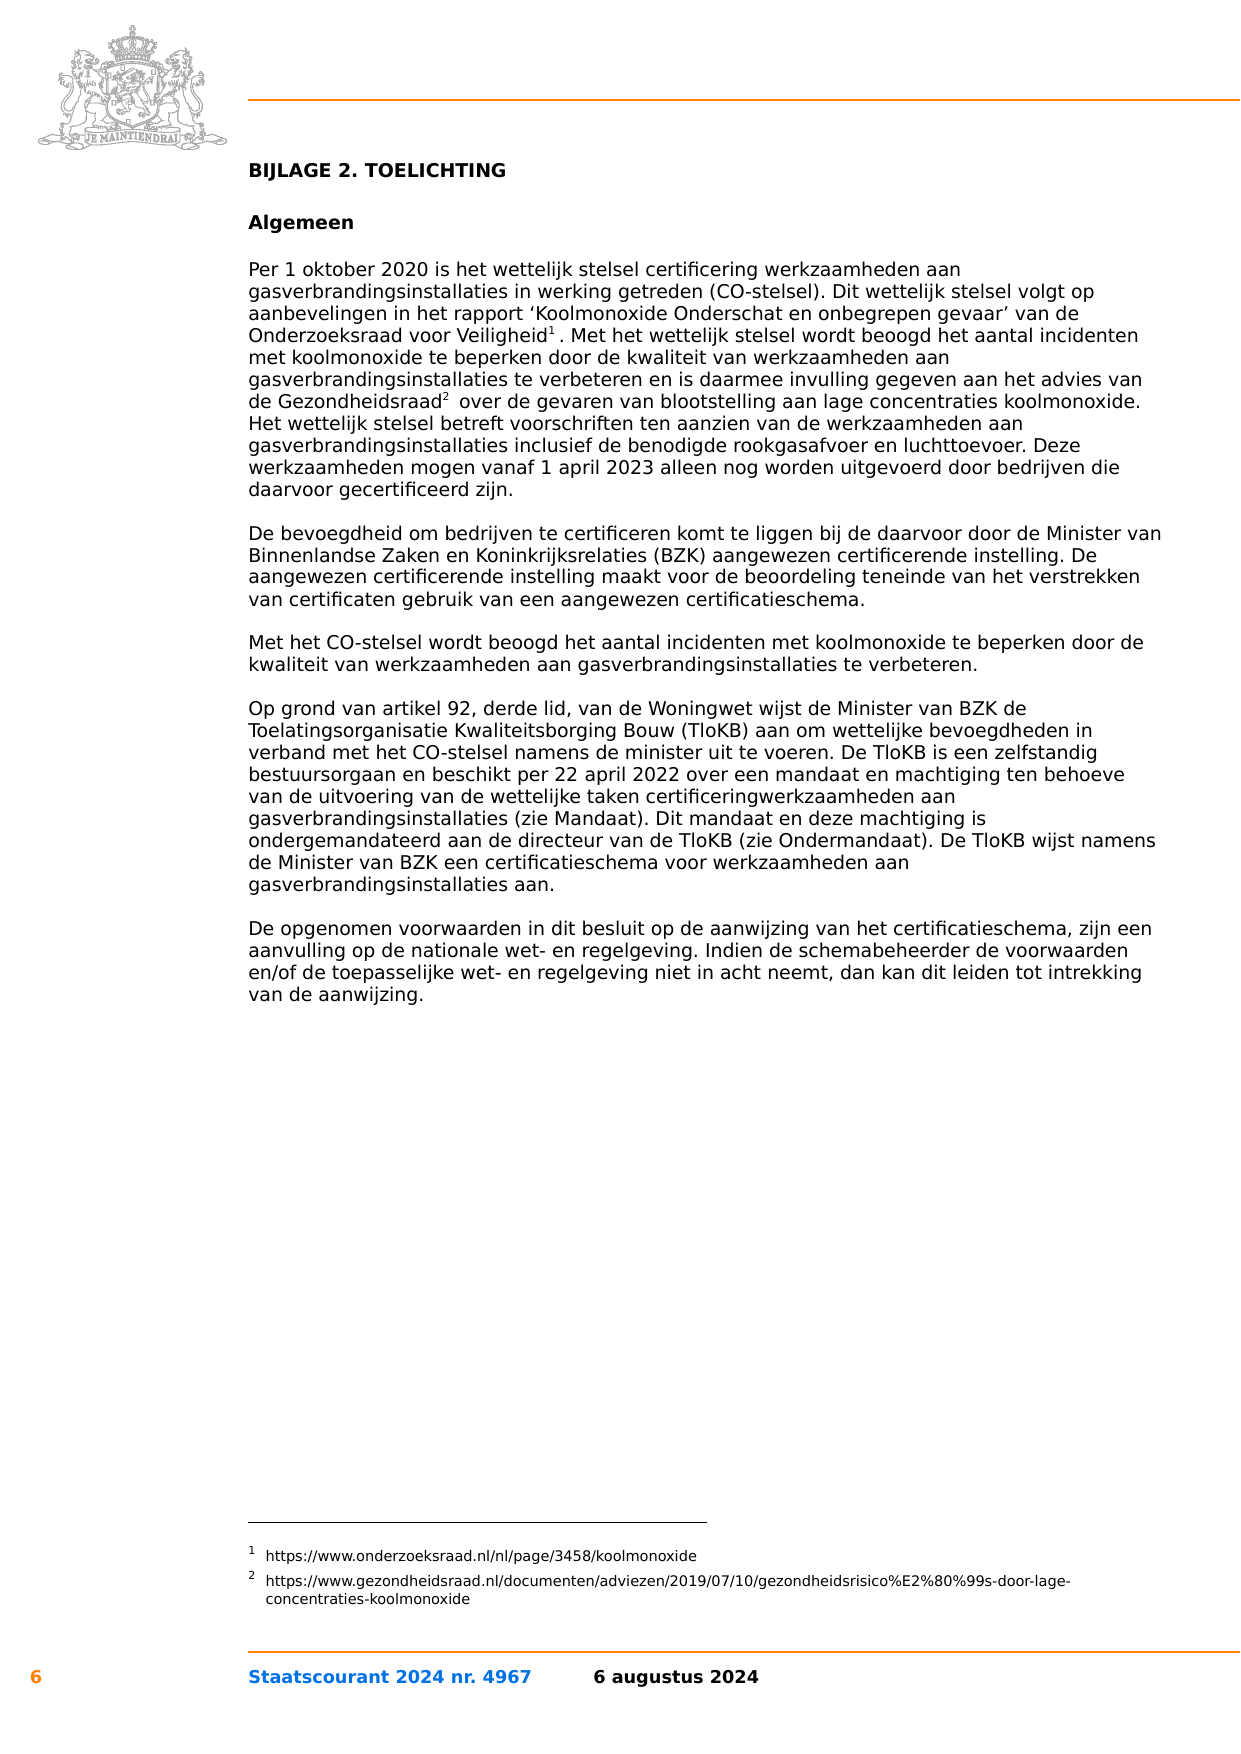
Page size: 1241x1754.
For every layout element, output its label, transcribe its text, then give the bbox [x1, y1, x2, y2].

text Met het CO-stelsel wordt beoogd het aantal incidenten met koolmonoxide te beperken door de kwaliteit van werkzaamheden aan gasverbrandingsinstallaties te verbeteren. [248, 632, 1163, 676]
text Op grond van artikel 92, derde lid, van de Woningwet wijst de Minister van BZK de Toelatingsorganisatie Kwaliteitsborging Bouw (TloKB) aan om wettelijke bevoegdheden in verband met het CO-stelsel namens de minister uit te voeren. De TloKB is een zelfstandig bestuursorgaan en beschikt per 22 april 2022 over een mandaat en machtiging ten behoeve van de uitvoering van de wettelijke taken certificeringwerkzaamheden aan gasverbrandingsinstallaties (zie Mandaat). Dit mandaat en deze machtiging is ondergemandateerd aan de directeur van de TloKB (zie Ondermandaat). De TloKB wijst namens de Minister van BZK een certificatieschema voor werkzaamheden aan gasverbrandingsinstallaties aan. [248, 698, 1163, 896]
subtitle BIJLAGE 2. TOELICHTING [248, 160, 1163, 182]
text De bevoegdheid om bedrijven te certificeren komt te liggen bij de daarvoor door de Minister van Binnenlandse Zaken en Koninkrijksrelaties (BZK) aangewezen certificerende instelling. De aangewezen certificerende instelling maakt voor de beoordeling teneinde van het verstrekken van certificaten gebruik van een aangewezen certificatieschema. [248, 522, 1163, 610]
picture [38, 25, 227, 150]
text https://www.gezondheidsraad.nl/documenten/adviezen/2019/07/10/gezondheidsrisico%E2%80%99s-door-lage-concentraties-koolmonoxide [248, 1569, 1163, 1608]
text Per 1 oktober 2020 is het wettelijk stelsel certificering werkzaamheden aan gasverbrandingsinstallaties in werking getreden (CO-stelsel). Dit wettelijk stelsel volgt op aanbevelingen in het rapport ‘Koolmonoxide Onderschat en onbegrepen gevaar’ van de Onderzoeksraad voor Veiligheid. Met het wettelijk stelsel wordt beoogd het aantal incidenten met koolmonoxide te beperken door de kwaliteit van werkzaamheden aan gasverbrandingsinstallaties te verbeteren en is daarmee invulling gegeven aan het advies van de Gezondheidsraad over de gevaren van blootstelling aan lage concentraties koolmonoxide. Het wettelijk stelsel betreft voorschriften ten aanzien van de werkzaamheden aan gasverbrandingsinstallaties inclusief de benodigde rookgasafvoer en luchttoevoer. Deze werkzaamheden mogen vanaf 1 april 2023 alleen nog worden uitgevoerd door bedrijven die daarvoor gecertificeerd zijn. [248, 259, 1163, 501]
text https://www.onderzoeksraad.nl/nl/page/3458/koolmonoxide [248, 1544, 1163, 1566]
subtitle Algemeen [248, 212, 1163, 234]
text De opgenomen voorwaarden in dit besluit op de aanwijzing van het certificatieschema, zijn een aanvulling op de nationale wet- en regelgeving. Indien de schemabeheerder de voorwaarden en/of de toepasselijke wet- en regelgeving niet in acht neemt, dan kan dit leiden tot intrekking van de aanwijzing. [248, 918, 1163, 1006]
